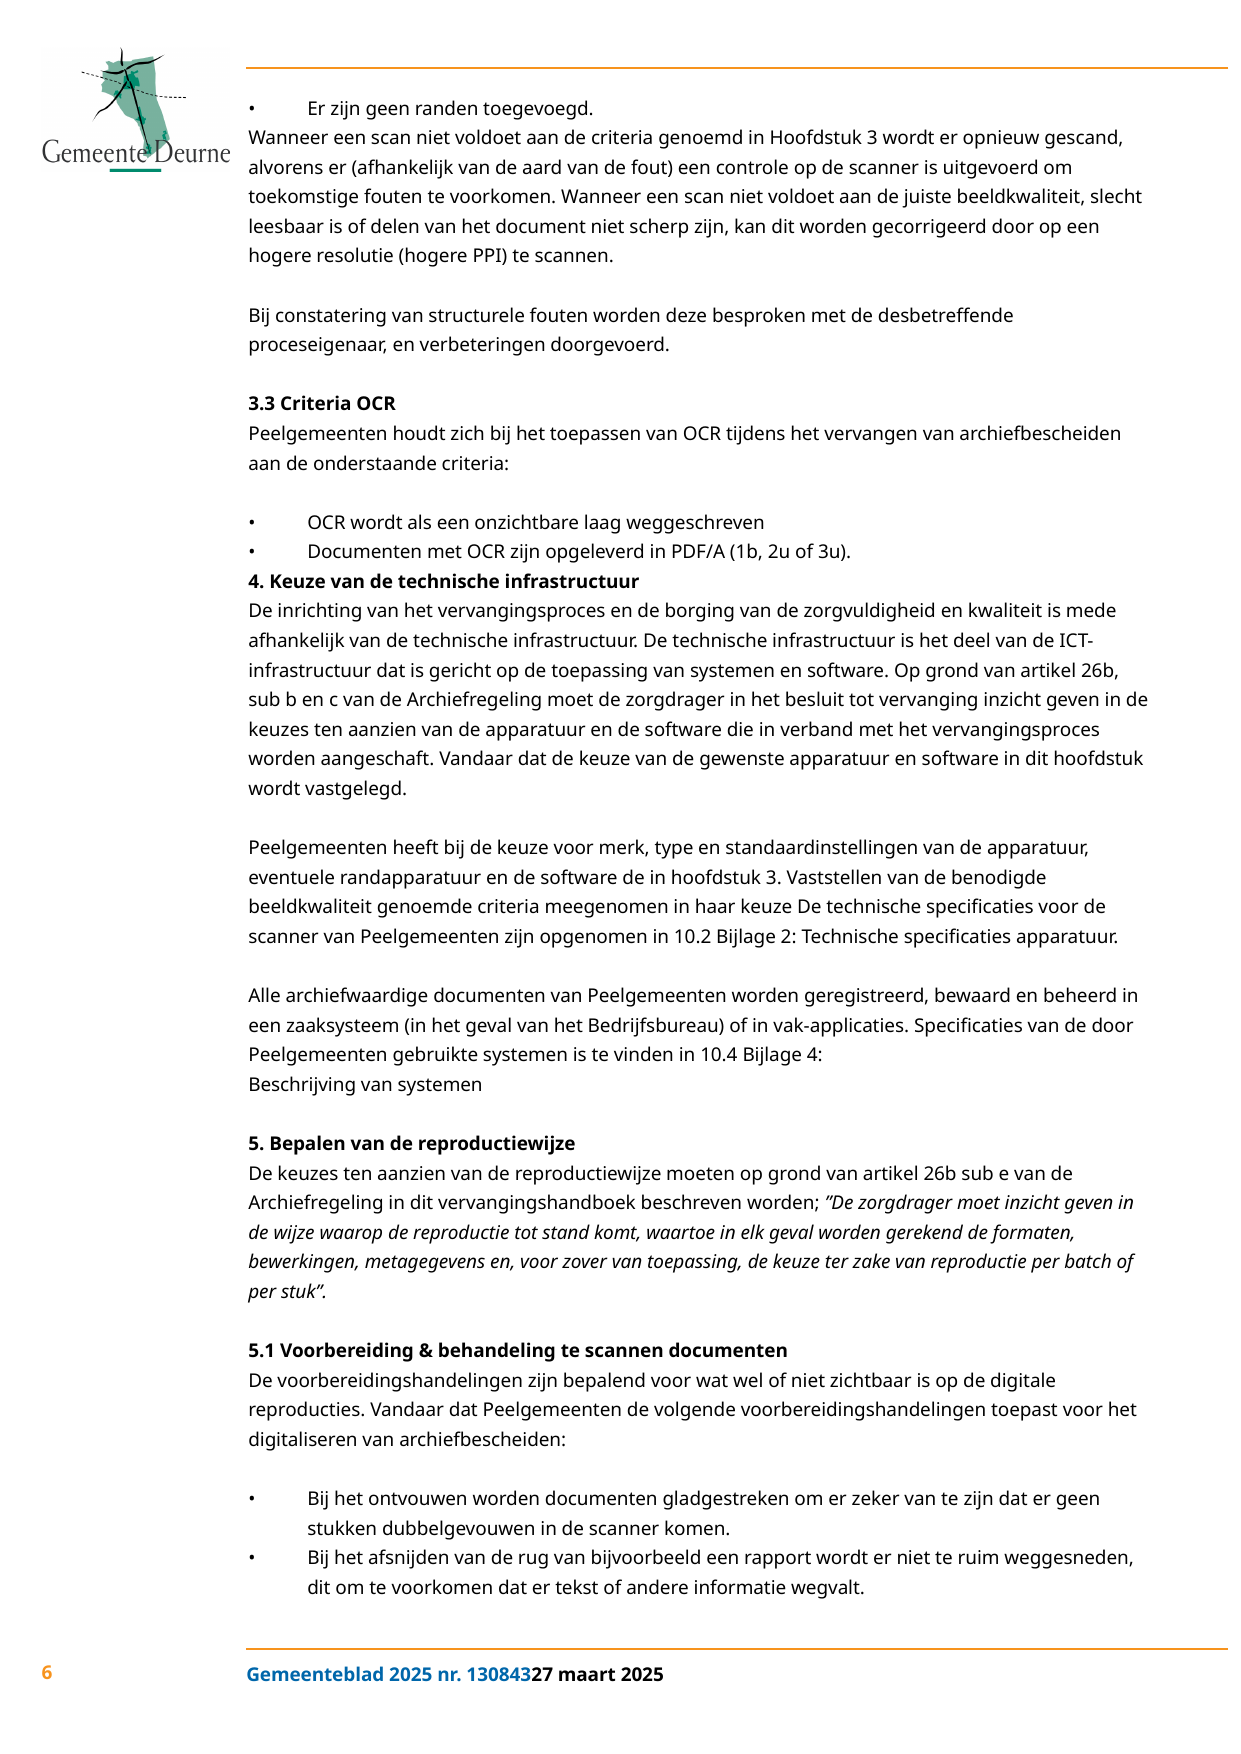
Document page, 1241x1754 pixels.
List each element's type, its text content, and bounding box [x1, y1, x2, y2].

list Bij het afsnijden van de rug van bijvoorbeeld een rapport wordt er niet te ruim weggesneden, dit om te voorkomen dat er tekst of andere informatie wegvalt. [248, 1544, 1152, 1600]
text 3.3 Criteria OCR [248, 391, 1152, 416]
text Peelgemeenten houdt zich bij het toepassen van OCR tijdens het vervangen van archiefbescheiden aan de onderstaande criteria: [248, 420, 1152, 476]
text Alle archiefwaardige documenten van Peelgemeenten worden geregistreerd, bewaard en beheerd in een zaaksysteem (in het geval van het Bedrijfsbureau) of in vak-applicaties. Specificaties van de door Peelgemeenten gebruikte systemen is te vinden in 10.4 Bijlage 4: [248, 982, 1152, 1067]
picture [41, 47, 231, 172]
text De keuzes ten aanzien van de reproductiewijze moeten op grond van artikel 26b sub e van de Archiefregeling in dit vervangingshandboek beschreven worden; ”De zorgdrager moet inzicht geven in de wijze waarop de reproductie tot stand komt, waartoe in elk geval worden gerekend de formaten, bewerkingen, metagegevens en, voor zover van toepassing, de keuze ter zake van reproductie per batch of per stuk”. [248, 1160, 1152, 1304]
text 5. Bepalen van de reproductiewijze [248, 1130, 1152, 1156]
list OCR wordt als een onzichtbare laag weggeschreven [248, 509, 1152, 535]
list Documenten met OCR zijn opgeleverd in PDF/A (1b, 2u of 3u). [248, 538, 1152, 564]
text 5.1 Voorbereiding & behandeling te scannen documenten [248, 1337, 1152, 1363]
text Peelgemeenten heeft bij de keuze voor merk, type en standaardinstellingen van de apparatuur, eventuele randapparatuur en de software de in hoofdstuk 3. Vaststellen van de benodigde beeldkwaliteit genoemde criteria meegenomen in haar keuze De technische specificaties voor de scanner van Peelgemeenten zijn opgenomen in 10.2 Bijlage 2: Technische specificaties apparatuur. [248, 834, 1152, 949]
text Wanneer een scan niet voldoet aan de criteria genoemd in Hoofdstuk 3 wordt er opnieuw gescand, alvorens er (afhankelijk van de aard van de fout) een controle op de scanner is uitgevoerd om toekomstige fouten te voorkomen. Wanneer een scan niet voldoet aan de juiste beeldkwaliteit, slecht leesbaar is of delen van het document niet scherp zijn, kan dit worden gecorrigeerd door op een hogere resolutie (hogere PPI) te scannen. [248, 124, 1152, 268]
text Bij constatering van structurele fouten worden deze besproken met de desbetreffende proceseigenaar, en verbeteringen doorgevoerd. [248, 302, 1152, 357]
list Bij het ontvouwen worden documenten gladgestreken om er zeker van te zijn dat er geen stukken dubbelgevouwen in de scanner komen. [248, 1485, 1152, 1541]
text Beschrijving van systemen [248, 1071, 1152, 1097]
text De voorbereidingshandelingen zijn bepalend voor wat wel of niet zichtbaar is op de digitale reproducties. Vandaar dat Peelgemeenten de volgende voorbereidingshandelingen toepast voor het digitaliseren van archiefbescheiden: [248, 1367, 1152, 1452]
list Er zijn geen randen toegevoegd. [248, 95, 1152, 121]
text 4. Keuze van de technische infrastructuur [248, 568, 1152, 594]
text De inrichting van het vervangingsproces en de borging van de zorgvuldigheid en kwaliteit is mede afhankelijk van de technische infrastructuur. De technische infrastructuur is het deel van de ICT-infrastructuur dat is gericht op de toepassing van systemen en software. Op grond van artikel 26b, sub b en c van de Archiefregeling moet de zorgdrager in het besluit tot vervanging inzicht geven in de keuzes ten aanzien van de apparatuur en de software die in verband met het vervangingsproces worden aangeschaft. Vandaar dat de keuze van de gewenste apparatuur en software in dit hoofdstuk wordt vastgelegd. [248, 598, 1152, 801]
